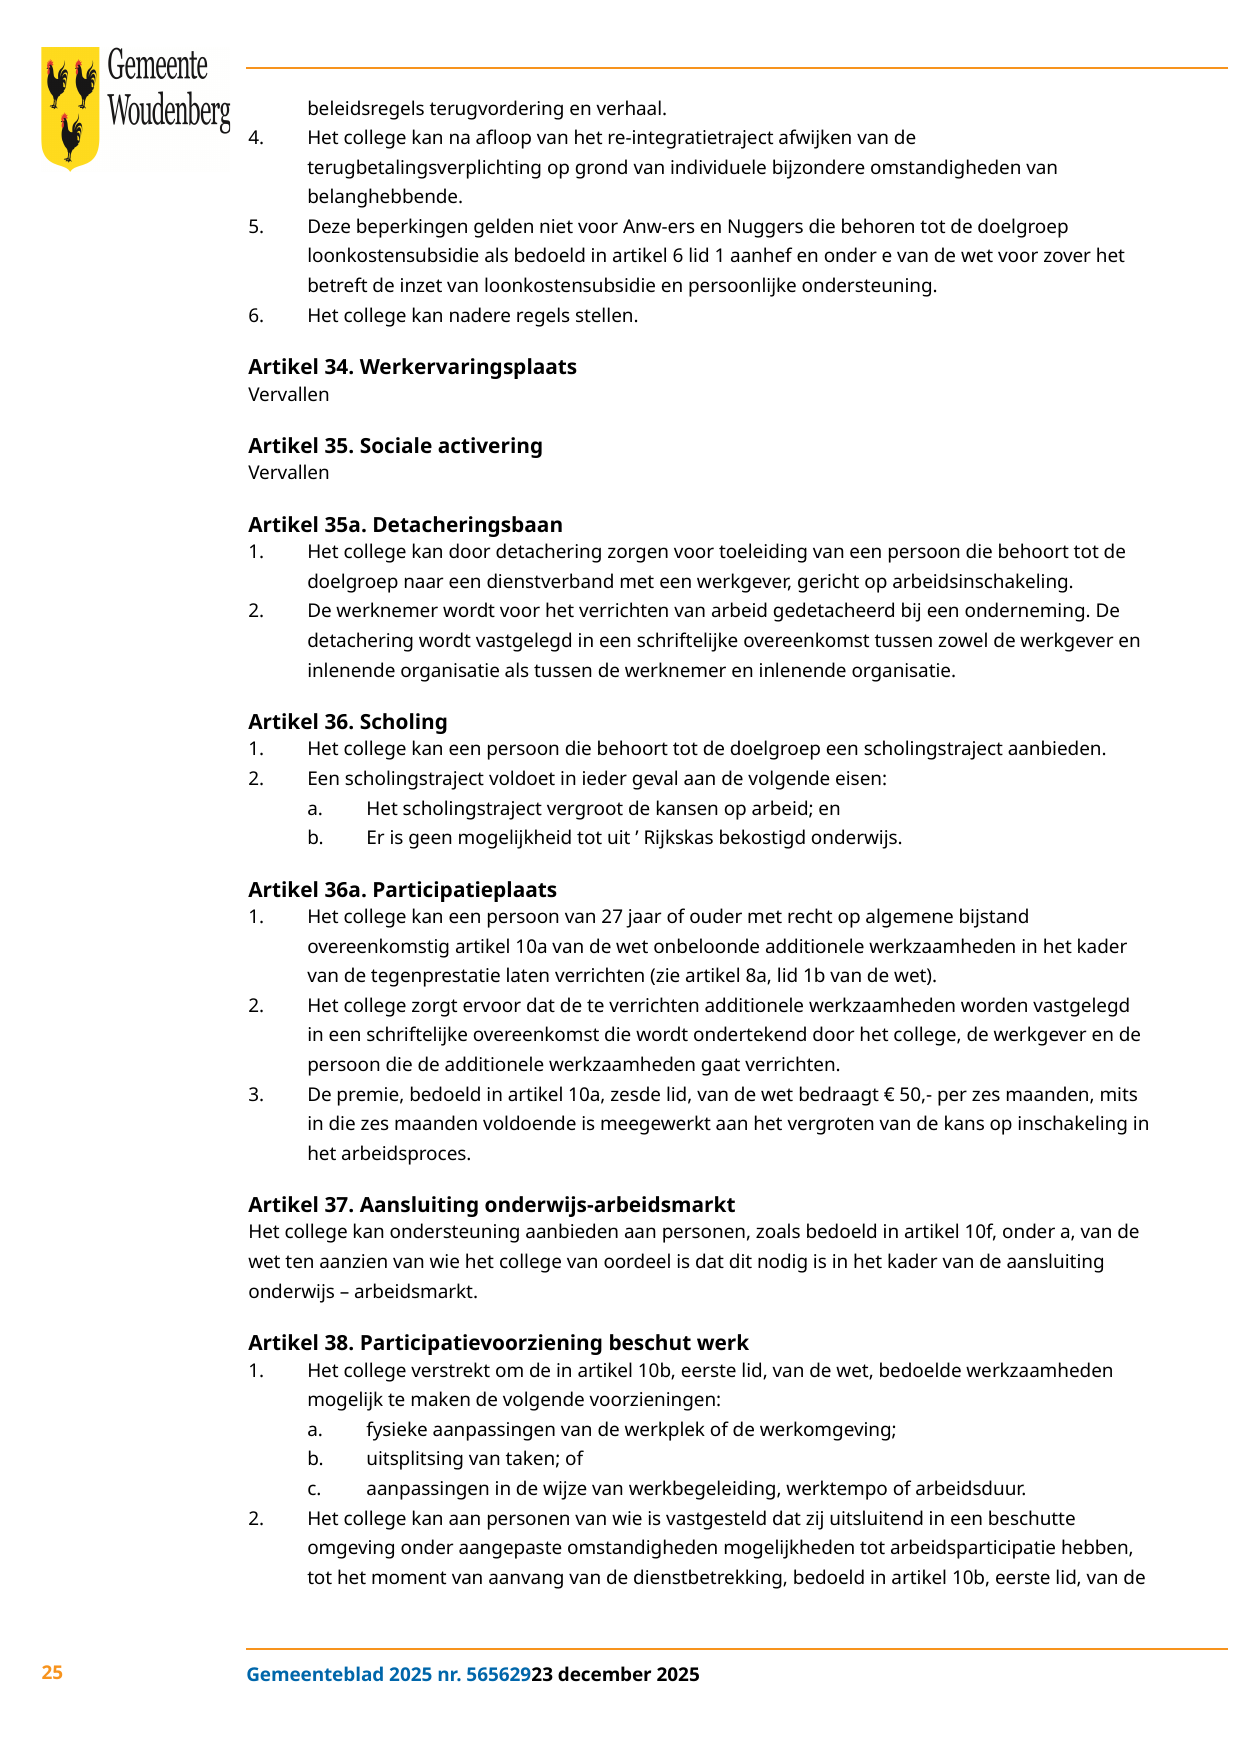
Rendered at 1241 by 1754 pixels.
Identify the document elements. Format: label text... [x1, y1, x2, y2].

text Artikel 36a. Participatieplaats [248, 875, 1152, 903]
list fysieke aanpassingen van de werkplek of de werkomgeving; [307, 1416, 1152, 1442]
list uitsplitsing van taken; of [307, 1446, 1152, 1471]
list Het college verstrekt om de in artikel 10b, eerste lid, van de wet, bedoelde werkzaamheden mogelijk te maken de volgende voorzieningen: [248, 1357, 1152, 1412]
list Het college kan een persoon die behoort tot de doelgroep een scholingstraject aanbieden. [248, 736, 1152, 761]
list De werknemer wordt voor het verrichten van arbeid gedetacheerd bij een onderneming. De detachering wordt vastgelegd in een schriftelijke overeenkomst tussen zowel de werkgever en inlenende organisatie als tussen de werknemer en inlenende organisatie. [248, 598, 1152, 682]
text Artikel 34. Werkervaringsplaats [248, 352, 1152, 381]
text Artikel 36. Scholing [248, 707, 1152, 736]
text Artikel 35. Sociale activering [248, 431, 1152, 459]
list Een scholingstraject voldoet in ieder geval aan de volgende eisen: [248, 765, 1152, 791]
list Het scholingstraject vergroot de kansen op arbeid; en [307, 795, 1152, 821]
text Vervallen [248, 459, 1152, 485]
list De premie, bedoeld in artikel 10a, zesde lid, van de wet bedraagt € 50,- per zes maanden, mits in die zes maanden voldoende is meegewerkt aan het vergroten van de kans op inschakeling in het arbeidsproces. [248, 1081, 1152, 1166]
list aanpassingen in de wijze van werkbegeleiding, werktempo of arbeidsduur. [307, 1475, 1152, 1501]
text Artikel 35a. Detacheringsbaan [248, 510, 1152, 538]
text Artikel 37. Aansluiting onderwijs-arbeidsmarkt [248, 1190, 1152, 1219]
list Het college kan na afloop van het re-integratietraject afwijken van de terugbetalingsverplichting op grond van individuele bijzondere omstandigheden van belanghebbende. [248, 124, 1152, 209]
text Artikel 38. Participatievoorziening beschut werk [248, 1328, 1152, 1357]
list Er is geen mogelijkheid tot uit ’ Rijkskas bekostigd onderwijs. [307, 824, 1152, 850]
list Het college kan een persoon van 27 jaar of ouder met recht op algemene bijstand overeenkomstig artikel 10a van de wet onbeloonde additionele werkzaamheden in het kader van de tegenprestatie laten verrichten (zie artikel 8a, lid 1b van de wet). [248, 903, 1152, 988]
picture [41, 47, 231, 172]
list Het college kan nadere regels stellen. [248, 302, 1152, 328]
text Vervallen [248, 381, 1152, 406]
list beleidsregels terugvordering en verhaal. [248, 95, 1152, 121]
list Het college zorgt ervoor dat de te verrichten additionele werkzaamheden worden vastgelegd in een schriftelijke overeenkomst die wordt ondertekend door het college, de werkgever en de persoon die de additionele werkzaamheden gaat verrichten. [248, 992, 1152, 1077]
list Het college kan aan personen van wie is vastgesteld dat zij uitsluitend in een beschutte omgeving onder aangepaste omstandigheden mogelijkheden tot arbeidsparticipatie hebben, tot het moment van aanvang van de dienstbetrekking, bedoeld in artikel 10b, eerste lid, van de [248, 1505, 1152, 1589]
text Het college kan ondersteuning aanbieden aan personen, zoals bedoeld in artikel 10f, onder a, van de wet ten aanzien van wie het college van oordeel is dat dit nodig is in het kader van de aansluiting onderwijs – arbeidsmarkt. [248, 1219, 1152, 1304]
list Deze beperkingen gelden niet voor Anw-ers en Nuggers die behoren tot de doelgroep loonkostensubsidie als bedoeld in artikel 6 lid 1 aanhef en onder e van de wet voor zover het betreft de inzet van loonkostensubsidie en persoonlijke ondersteuning. [248, 213, 1152, 298]
list Het college kan door detachering zorgen voor toeleiding van een persoon die behoort tot de doelgroep naar een dienstverband met een werkgever, gericht op arbeidsinschakeling. [248, 538, 1152, 594]
